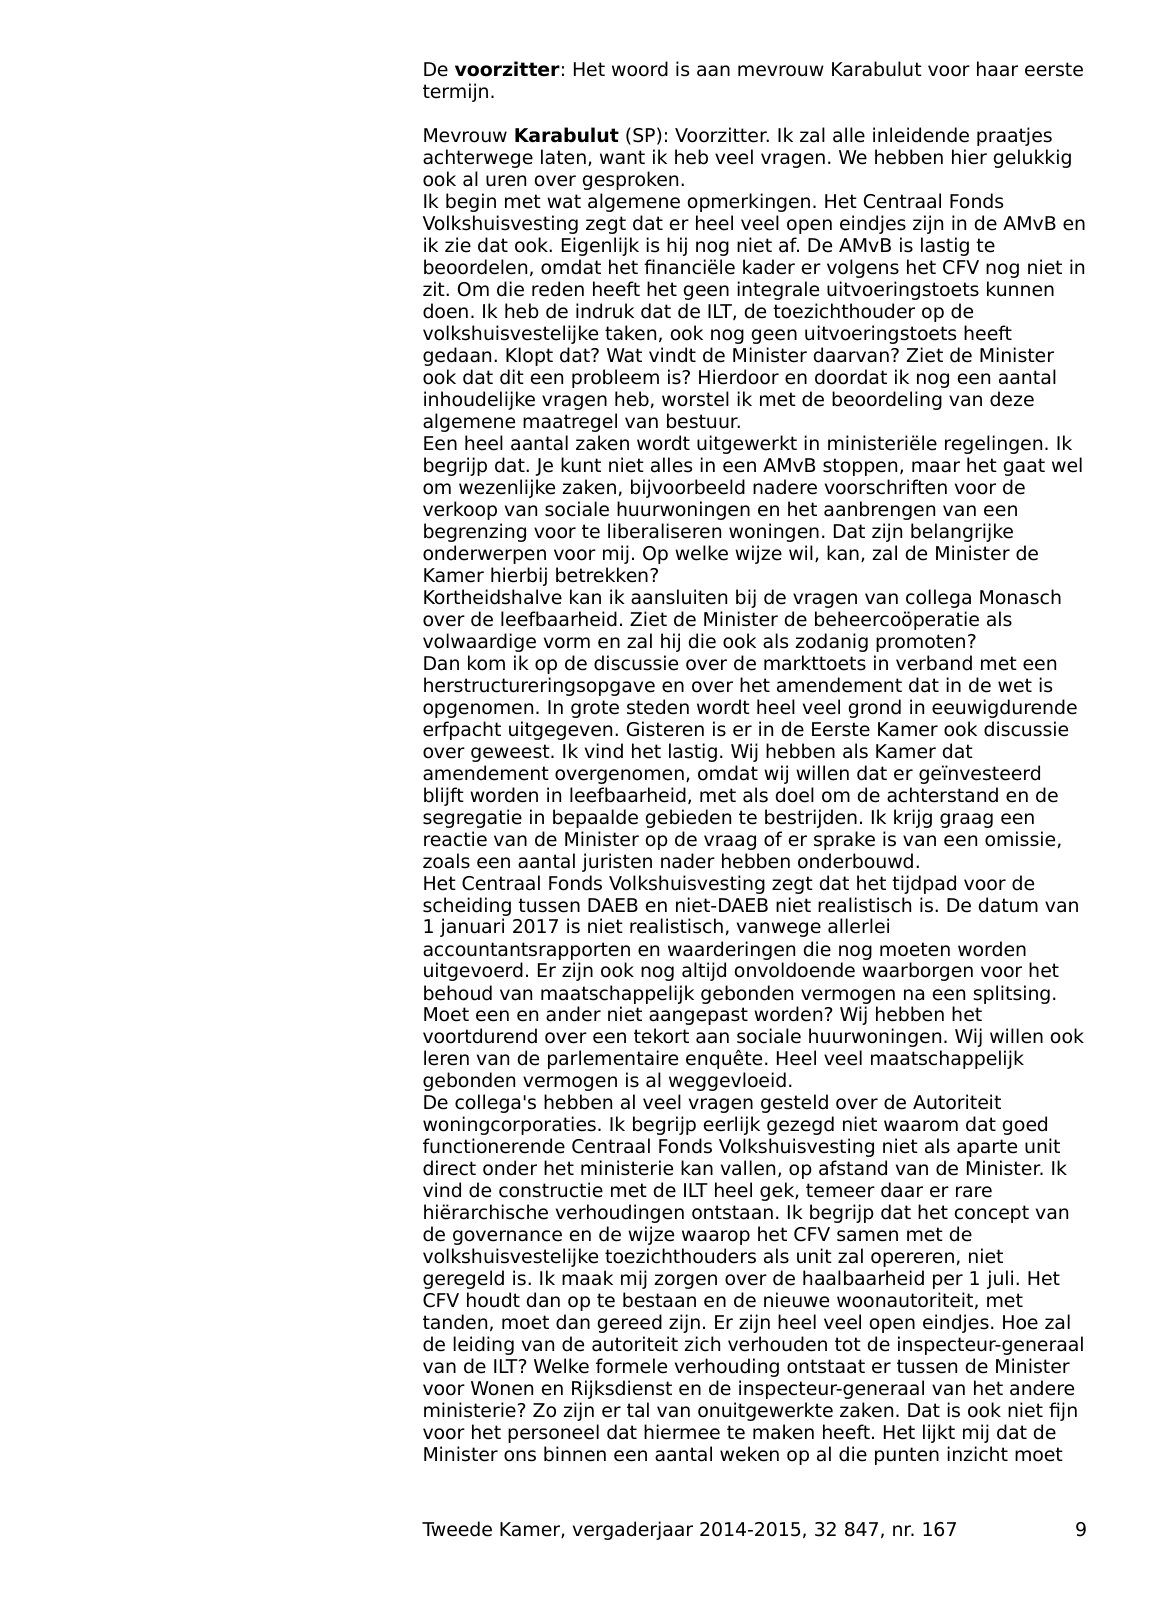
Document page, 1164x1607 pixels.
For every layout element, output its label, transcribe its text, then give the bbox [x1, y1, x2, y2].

text Dan kom ik op de discussie over de markttoets in verband met een herstructureringsopgave en over het amendement dat in de wet is opgenomen. In grote steden wordt heel veel grond in eeuwigdurende erfpacht uitgegeven. Gisteren is er in de Eerste Kamer ook discussie over geweest. Ik vind het lastig. Wij hebben als Kamer dat amendement overgenomen, omdat wij willen dat er geïnvesteerd blijft worden in leefbaarheid, met als doel om de achterstand en de segregatie in bepaalde gebieden te bestrijden. Ik krijg graag een reactie van de Minister op de vraag of er sprake is van een omissie, zoals een aantal juristen nader hebben onderbouwd. [422, 653, 1087, 872]
text Ik begin met wat algemene opmerkingen. Het Centraal Fonds Volkshuisvesting zegt dat er heel veel open eindjes zijn in de AMvB en ik zie dat ook. Eigenlijk is hij nog niet af. De AMvB is lastig te beoordelen, omdat het financiële kader er volgens het CFV nog niet in zit. Om die reden heeft het geen integrale uitvoeringstoets kunnen doen. Ik heb de indruk dat de ILT, de toezichthouder op de volkshuisvestelijke taken, ook nog geen uitvoeringstoets heeft gedaan. Klopt dat? Wat vindt de Minister daarvan? Ziet de Minister ook dat dit een probleem is? Hierdoor en doordat ik nog een aantal inhoudelijke vragen heb, worstel ik met de beoordeling van deze algemene maatregel van bestuur. [422, 191, 1087, 433]
text Een heel aantal zaken wordt uitgewerkt in ministeriële regelingen. Ik begrijp dat. Je kunt niet alles in een AMvB stoppen, maar het gaat wel om wezenlijke zaken, bijvoorbeeld nadere voorschriften voor de verkoop van sociale huurwoningen en het aanbrengen van een begrenzing voor te liberaliseren woningen. Dat zijn belangrijke onderwerpen voor mij. Op welke wijze wil, kan, zal de Minister de Kamer hierbij betrekken? [422, 433, 1087, 587]
text Mevrouw Karabulut (SP): Voorzitter. Ik zal alle inleidende praatjes achterwege laten, want ik heb veel vragen. We hebben hier gelukkig ook al uren over gesproken. [422, 125, 1087, 191]
text De collega's hebben al veel vragen gesteld over de Autoriteit woningcorporaties. Ik begrijp eerlijk gezegd niet waarom dat goed functionerende Centraal Fonds Volkshuisvesting niet als aparte unit direct onder het ministerie kan vallen, op afstand van de Minister. Ik vind de constructie met de ILT heel gek, temeer daar er rare hiërarchische verhoudingen ontstaan. Ik begrijp dat het concept van de governance en de wijze waarop het CFV samen met de volkshuisvestelijke toezichthouders als unit zal opereren, niet geregeld is. Ik maak mij zorgen over de haalbaarheid per 1 juli. Het CFV houdt dan op te bestaan en de nieuwe woonautoriteit, met tanden, moet dan gereed zijn. Er zijn heel veel open eindjes. Hoe zal de leiding van de autoriteit zich verhouden tot de inspecteur-generaal van de ILT? Welke formele verhouding ontstaat er tussen de Minister voor Wonen en Rijksdienst en de inspecteur-generaal van het andere ministerie? Zo zijn er tal van onuitgewerkte zaken. Dat is ook niet fijn voor het personeel dat hiermee te maken heeft. Het lijkt mij dat de Minister ons binnen een aantal weken op al die punten inzicht moet [422, 1092, 1087, 1466]
text De voorzitter: Het woord is aan mevrouw Karabulut voor haar eerste termijn. [422, 59, 1087, 103]
text Het Centraal Fonds Volkshuisvesting zegt dat het tijdpad voor de scheiding tussen DAEB en niet-DAEB niet realistisch is. De datum van 1 januari 2017 is niet realistisch, vanwege allerlei accountantsrapporten en waarderingen die nog moeten worden uitgevoerd. Er zijn ook nog altijd onvoldoende waarborgen voor het behoud van maatschappelijk gebonden vermogen na een splitsing. Moet een en ander niet aangepast worden? Wij hebben het voortdurend over een tekort aan sociale huurwoningen. Wij willen ook leren van de parlementaire enquête. Heel veel maatschappelijk gebonden vermogen is al weggevloeid. [422, 872, 1087, 1092]
text Kortheidshalve kan ik aansluiten bij de vragen van collega Monasch over de leefbaarheid. Ziet de Minister de beheercoöperatie als volwaardige vorm en zal hij die ook als zodanig promoten? [422, 587, 1087, 653]
